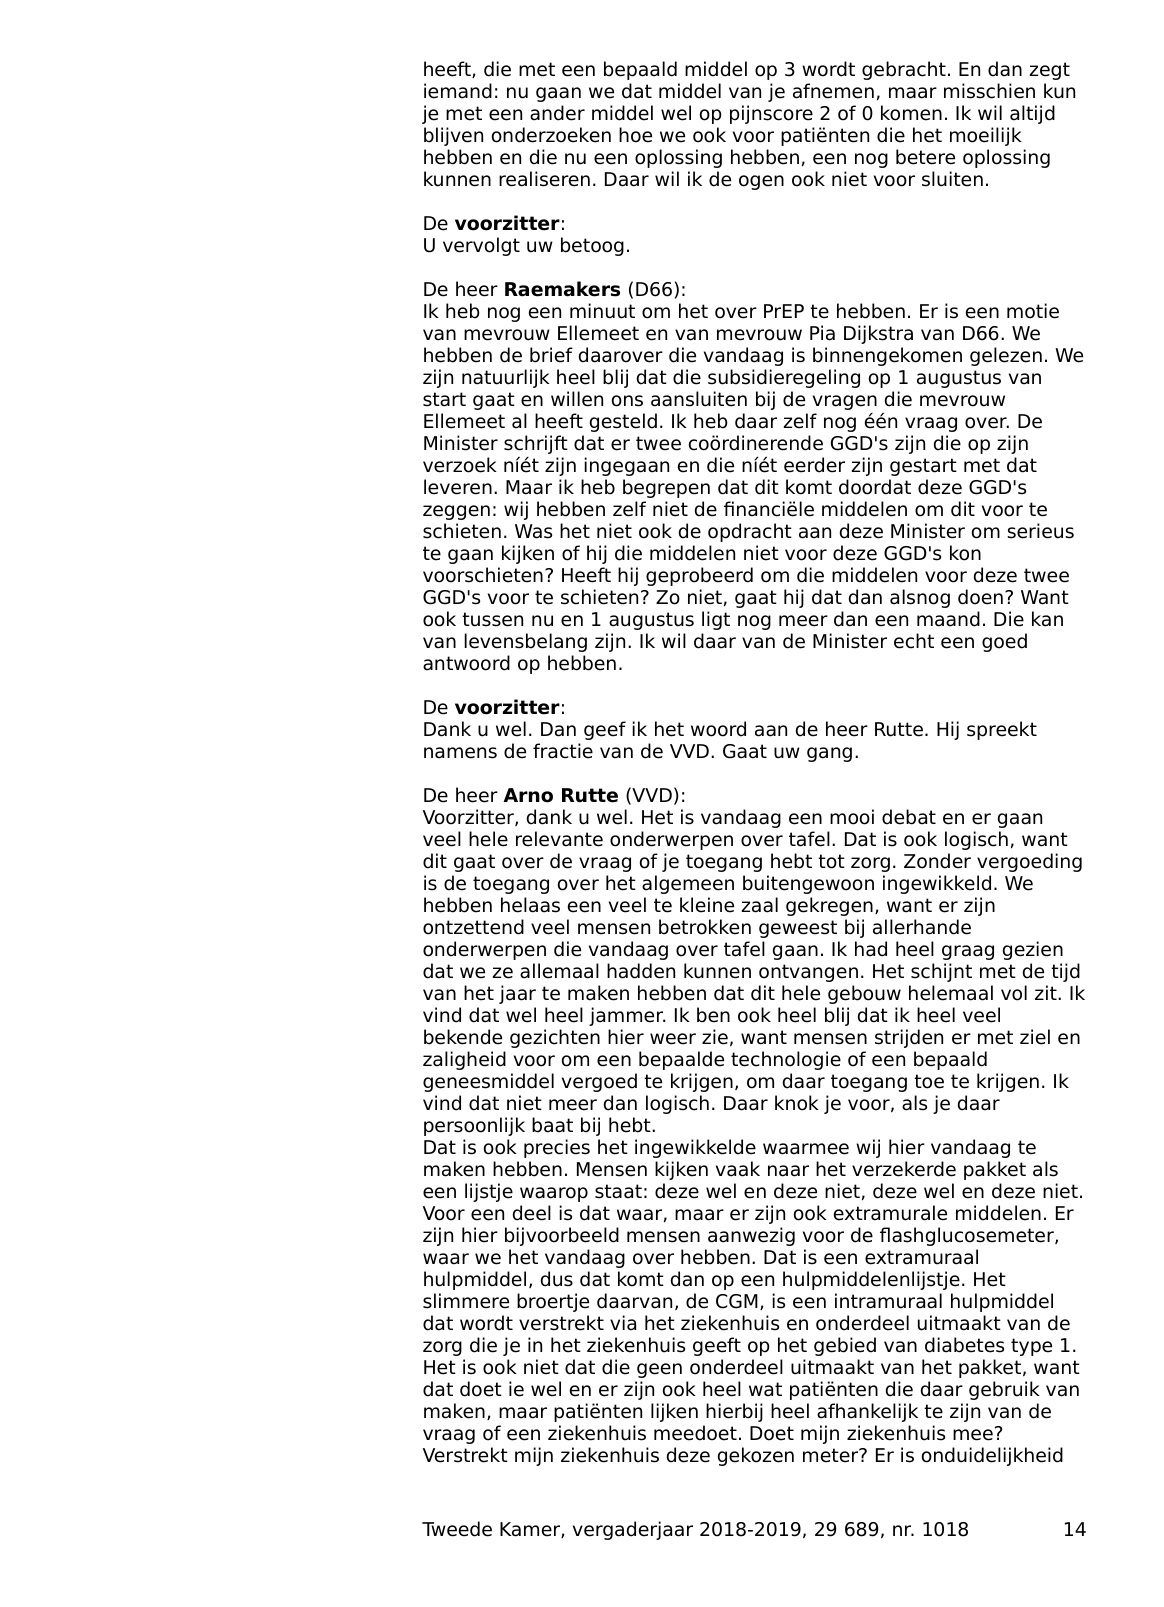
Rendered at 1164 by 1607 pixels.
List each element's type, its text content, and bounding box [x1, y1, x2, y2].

text Ik heb nog een minuut om het over PrEP te hebben. Er is een motie van mevrouw Ellemeet en van mevrouw Pia Dijkstra van D66. We hebben de brief daarover die vandaag is binnengekomen gelezen. We zijn natuurlijk heel blij dat die subsidieregeling op 1 augustus van start gaat en willen ons aansluiten bij de vragen die mevrouw Ellemeet al heeft gesteld. Ik heb daar zelf nog één vraag over. De Minister schrijft dat er twee coördinerende GGD's zijn die op zijn verzoek níét zijn ingegaan en die níét eerder zijn gestart met dat leveren. Maar ik heb begrepen dat dit komt doordat deze GGD's zeggen: wij hebben zelf niet de financiële middelen om dit voor te schieten. Was het niet ook de opdracht aan deze Minister om serieus te gaan kijken of hij die middelen niet voor deze GGD's kon voorschieten? Heeft hij geprobeerd om die middelen voor deze twee GGD's voor te schieten? Zo niet, gaat hij dat dan alsnog doen? Want ook tussen nu en 1 augustus ligt nog meer dan een maand. Die kan van levensbelang zijn. Ik wil daar van de Minister echt een goed antwoord op hebben. [422, 301, 1087, 675]
text De heer Arno Rutte (VVD): [422, 785, 1087, 807]
text De heer Raemakers (D66): [422, 279, 1087, 301]
text heeft, die met een bepaald middel op 3 wordt gebracht. En dan zegt iemand: nu gaan we dat middel van je afnemen, maar misschien kun je met een ander middel wel op pijnscore 2 of 0 komen. Ik wil altijd blijven onderzoeken hoe we ook voor patiënten die het moeilijk hebben en die nu een oplossing hebben, een nog betere oplossing kunnen realiseren. Daar wil ik de ogen ook niet voor sluiten. [422, 59, 1087, 191]
text De voorzitter: [422, 697, 1087, 719]
text U vervolgt uw betoog. [422, 235, 1087, 257]
text Voorzitter, dank u wel. Het is vandaag een mooi debat en er gaan veel hele relevante onderwerpen over tafel. Dat is ook logisch, want dit gaat over de vraag of je toegang hebt tot zorg. Zonder vergoeding is de toegang over het algemeen buitengewoon ingewikkeld. We hebben helaas een veel te kleine zaal gekregen, want er zijn ontzettend veel mensen betrokken geweest bij allerhande onderwerpen die vandaag over tafel gaan. Ik had heel graag gezien dat we ze allemaal hadden kunnen ontvangen. Het schijnt met de tijd van het jaar te maken hebben dat dit hele gebouw helemaal vol zit. Ik vind dat wel heel jammer. Ik ben ook heel blij dat ik heel veel bekende gezichten hier weer zie, want mensen strijden er met ziel en zaligheid voor om een bepaalde technologie of een bepaald geneesmiddel vergoed te krijgen, om daar toegang toe te krijgen. Ik vind dat niet meer dan logisch. Daar knok je voor, als je daar persoonlijk baat bij hebt. [422, 807, 1087, 1137]
text Dat is ook precies het ingewikkelde waarmee wij hier vandaag te maken hebben. Mensen kijken vaak naar het verzekerde pakket als een lijstje waarop staat: deze wel en deze niet, deze wel en deze niet. Voor een deel is dat waar, maar er zijn ook extramurale middelen. Er zijn hier bijvoorbeeld mensen aanwezig voor de flashglucosemeter, waar we het vandaag over hebben. Dat is een extramuraal hulpmiddel, dus dat komt dan op een hulpmiddelenlijstje. Het slimmere broertje daarvan, de CGM, is een intramuraal hulpmiddel dat wordt verstrekt via het ziekenhuis en onderdeel uitmaakt van de zorg die je in het ziekenhuis geeft op het gebied van diabetes type 1. Het is ook niet dat die geen onderdeel uitmaakt van het pakket, want dat doet ie wel en er zijn ook heel wat patiënten die daar gebruik van maken, maar patiënten lijken hierbij heel afhankelijk te zijn van de vraag of een ziekenhuis meedoet. Doet mijn ziekenhuis mee? Verstrekt mijn ziekenhuis deze gekozen meter? Er is onduidelijkheid [422, 1137, 1087, 1467]
text De voorzitter: [422, 213, 1087, 235]
text Dank u wel. Dan geef ik het woord aan de heer Rutte. Hij spreekt namens de fractie van de VVD. Gaat uw gang. [422, 719, 1087, 763]
